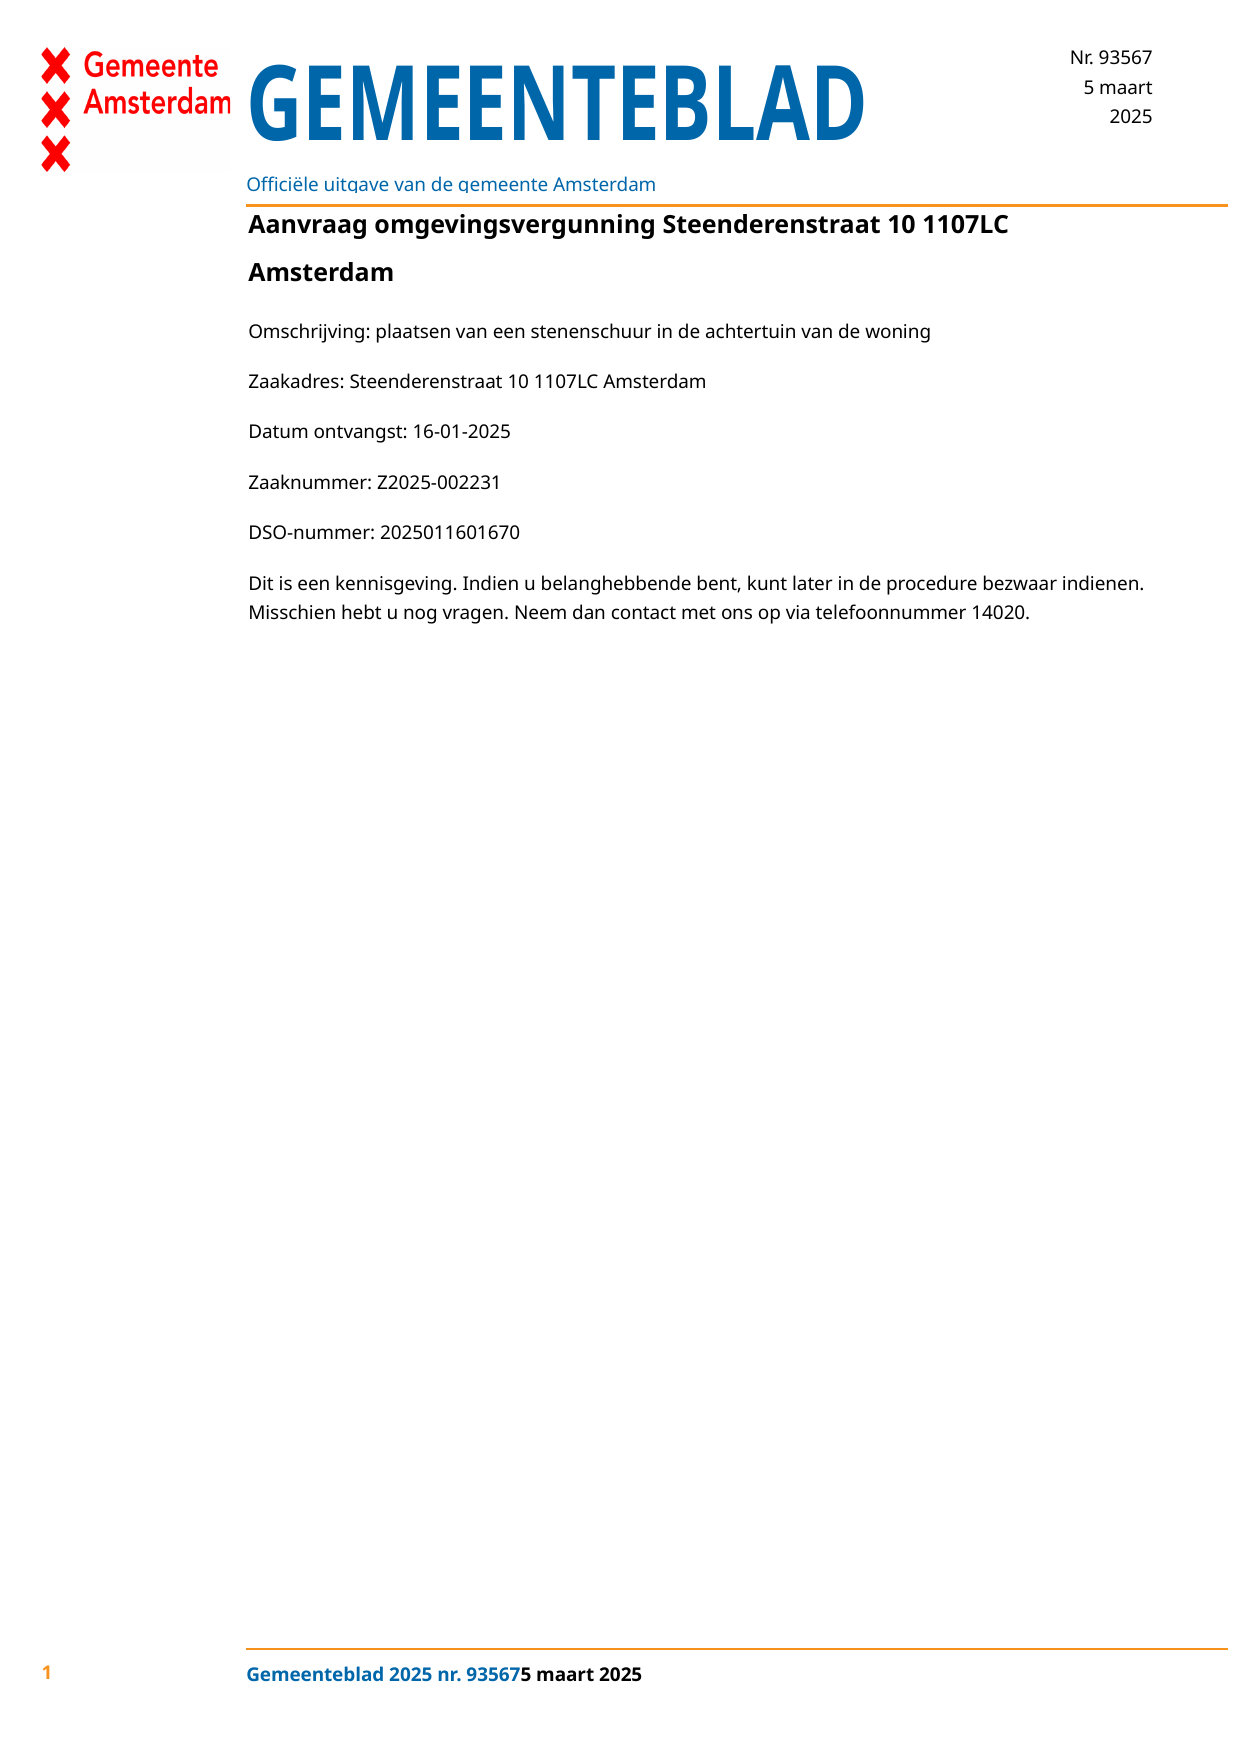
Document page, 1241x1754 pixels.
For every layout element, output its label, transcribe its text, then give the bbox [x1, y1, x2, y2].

text Zaakadres: Steenderenstraat 10 1107LC Amsterdam [248, 368, 1152, 394]
text Datum ontvangst: 16-01-2025 [248, 419, 1152, 444]
text Zaaknummer: Z2025-002231 [248, 469, 1152, 495]
picture [41, 47, 231, 172]
text DSO-nummer: 2025011601670 [248, 519, 1152, 545]
text Aanvraag omgevingsvergunning Steenderenstraat 10 1107LC Amsterdam [248, 207, 1152, 288]
text Omschrijving: plaatsen van een stenenschuur in de achtertuin van de woning [248, 318, 1152, 344]
text Dit is een kennisgeving. Indien u belanghebbende bent, kunt later in de procedure bezwaar indienen. Misschien hebt u nog vragen. Neem dan contact met ons op via telefoonnummer 14020. [248, 570, 1152, 625]
